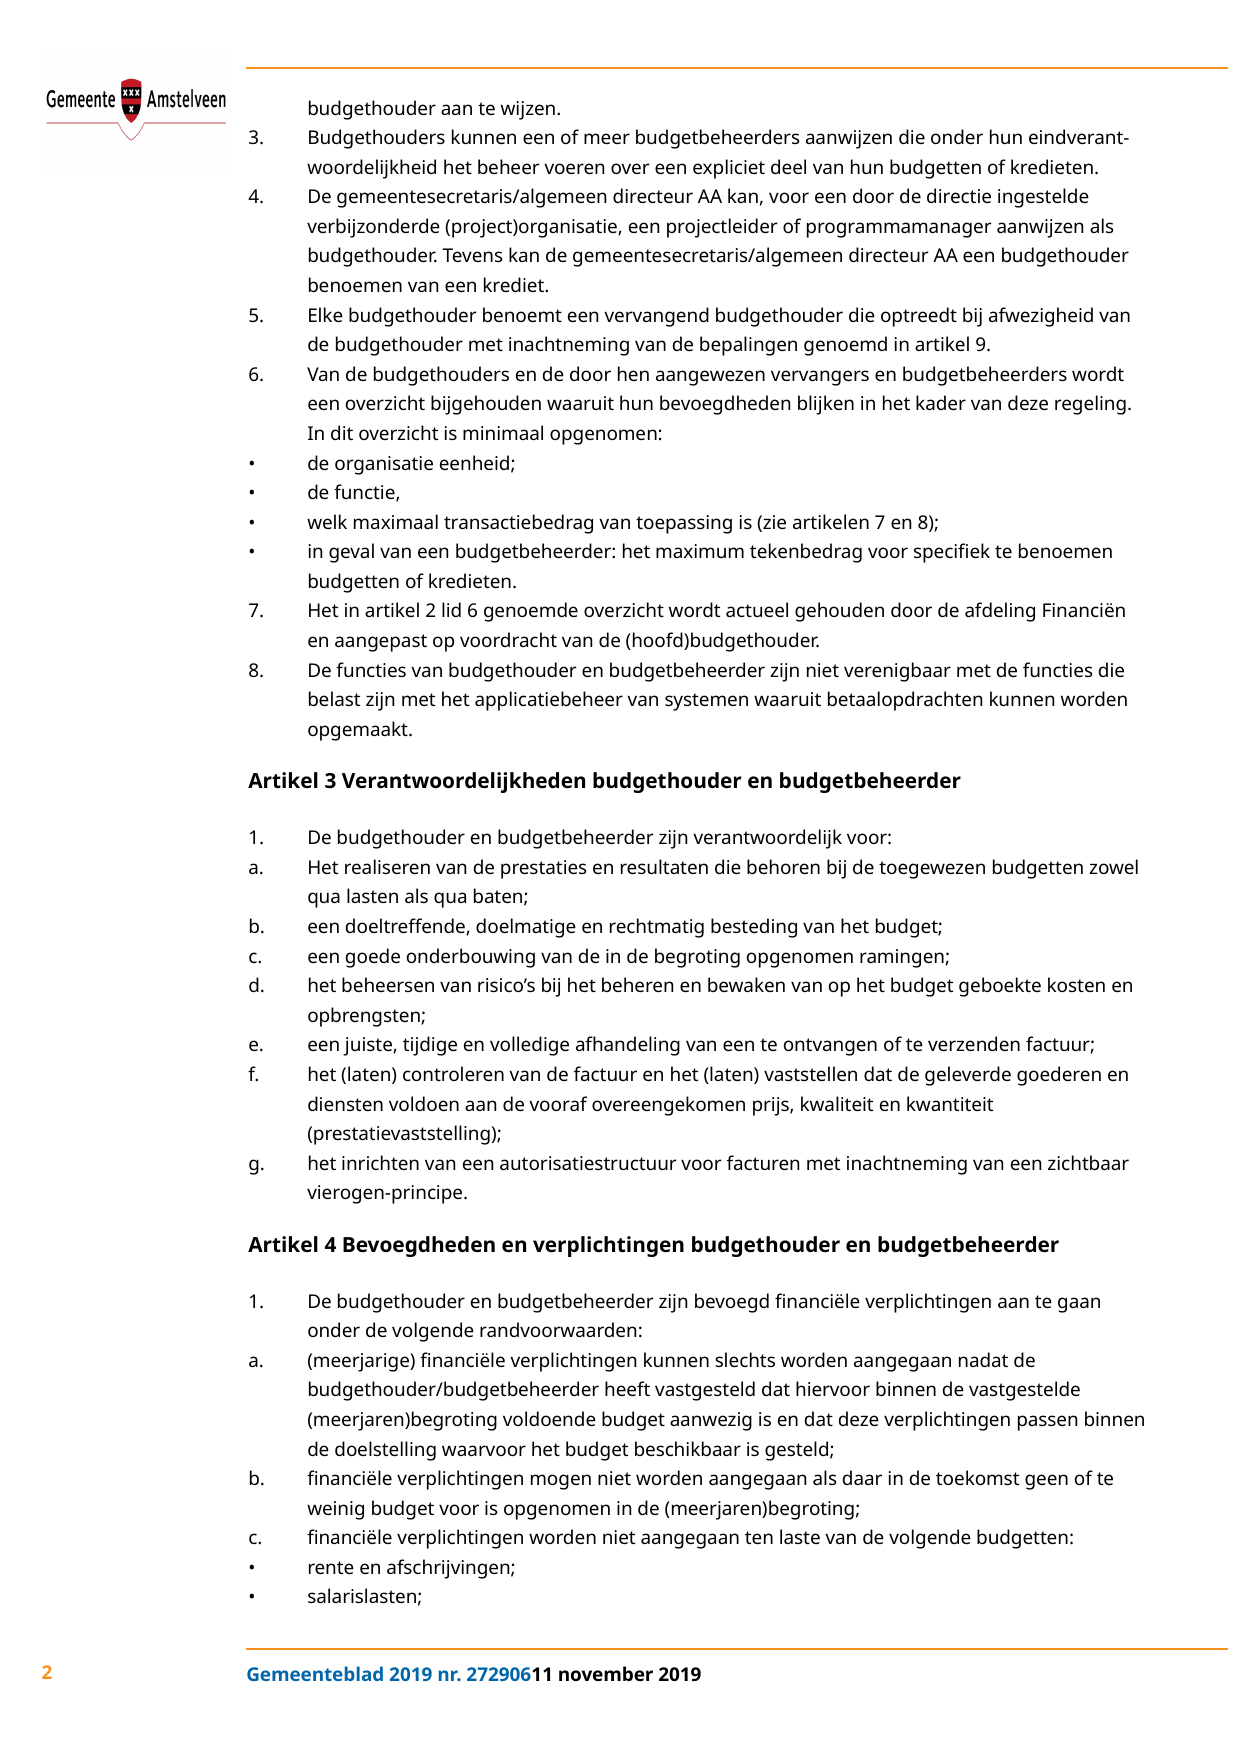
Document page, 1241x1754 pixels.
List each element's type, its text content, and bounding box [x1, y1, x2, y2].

list financiële verplichtingen mogen niet worden aangegaan als daar in de toekomst geen of te weinig budget voor is opgenomen in de (meerjaren)begroting; [248, 1465, 1152, 1521]
list een goede onderbouwing van de in de begroting opgenomen ramingen; [248, 943, 1152, 968]
list een juiste, tijdige en volledige afhandeling van een te ontvangen of te verzenden factuur; [248, 1032, 1152, 1057]
list Elke budgethouder benoemt een vervangend budgethouder die optreedt bij afwezigheid van de budgethouder met inachtneming van de bepalingen genoemd in artikel 9. [248, 302, 1152, 357]
text Artikel 3 Verantwoordelijkheden budgethouder en budgetbeheerder [248, 766, 1152, 795]
list rente en afschrijvingen; [248, 1554, 1152, 1580]
list De budgethouder en budgetbeheerder zijn bevoegd financiële verplichtingen aan te gaan onder de volgende randvoorwaarden: [248, 1288, 1152, 1343]
list De functies van budgethouder en budgetbeheerder zijn niet verenigbaar met de functies die belast zijn met het applicatiebeheer van systemen waaruit betaalopdrachten kunnen worden opgemaakt. [248, 657, 1152, 742]
list in geval van een budgetbeheerder: het maximum tekenbedrag voor specifiek te benoemen budgetten of kredieten. [248, 538, 1152, 594]
list Het in artikel 2 lid 6 genoemde overzicht wordt actueel gehouden door de afdeling Financiën en aangepast op voordracht van de (hoofd)budgethouder. [248, 598, 1152, 653]
list (meerjarige) financiële verplichtingen kunnen slechts worden aangegaan nadat de budgethouder/budgetbeheerder heeft vastgesteld dat hiervoor binnen de vastgestelde (meerjaren)begroting voldoende budget aanwezig is en dat deze verplichtingen passen binnen de doelstelling waarvoor het budget beschikbaar is gesteld; [248, 1347, 1152, 1462]
list De budgethouder en budgetbeheerder zijn verantwoordelijk voor: [248, 824, 1152, 850]
text Artikel 4 Bevoegdheden en verplichtingen budgethouder en budgetbeheerder [248, 1230, 1152, 1258]
list financiële verplichtingen worden niet aangegaan ten laste van de volgende budgetten: [248, 1524, 1152, 1550]
list Het realiseren van de prestaties en resultaten die behoren bij de toegewezen budgetten zowel qua lasten als qua baten; [248, 854, 1152, 909]
list salarislasten; [248, 1584, 1152, 1609]
list het beheersen van risico’s bij het beheren en bewaken van op het budget geboekte kosten en opbrengsten; [248, 972, 1152, 1028]
list de organisatie eenheid; [248, 450, 1152, 476]
picture [41, 47, 231, 172]
list welk maximaal transactiebedrag van toepassing is (zie artikelen 7 en 8); [248, 509, 1152, 535]
list Van de budgethouders en de door hen aangewezen vervangers en budgetbeheerders wordt een overzicht bijgehouden waaruit hun bevoegdheden blijken in het kader van deze regeling. In dit overzicht is minimaal opgenomen: [248, 361, 1152, 446]
list budgethouder aan te wijzen. [248, 95, 1152, 121]
list De gemeentesecretaris/algemeen directeur AA kan, voor een door de directie ingestelde verbijzonderde (project)organisatie, een projectleider of programmamanager aanwijzen als budgethouder. Tevens kan de gemeentesecretaris/algemeen directeur AA een budgethouder benoemen van een krediet. [248, 183, 1152, 298]
list het inrichten van een autorisatiestructuur voor facturen met inachtneming van een zichtbaar vierogen-principe. [248, 1150, 1152, 1205]
list Budgethouders kunnen een of meer budgetbeheerders aanwijzen die onder hun eindverant-woordelijkheid het beheer voeren over een expliciet deel van hun budgetten of kredieten. [248, 124, 1152, 180]
list een doeltreffende, doelmatige en rechtmatig besteding van het budget; [248, 913, 1152, 939]
list het (laten) controleren van de factuur en het (laten) vaststellen dat de geleverde goederen en diensten voldoen aan de vooraf overeengekomen prijs, kwaliteit en kwantiteit (prestatievaststelling); [248, 1061, 1152, 1146]
list de functie, [248, 479, 1152, 505]
